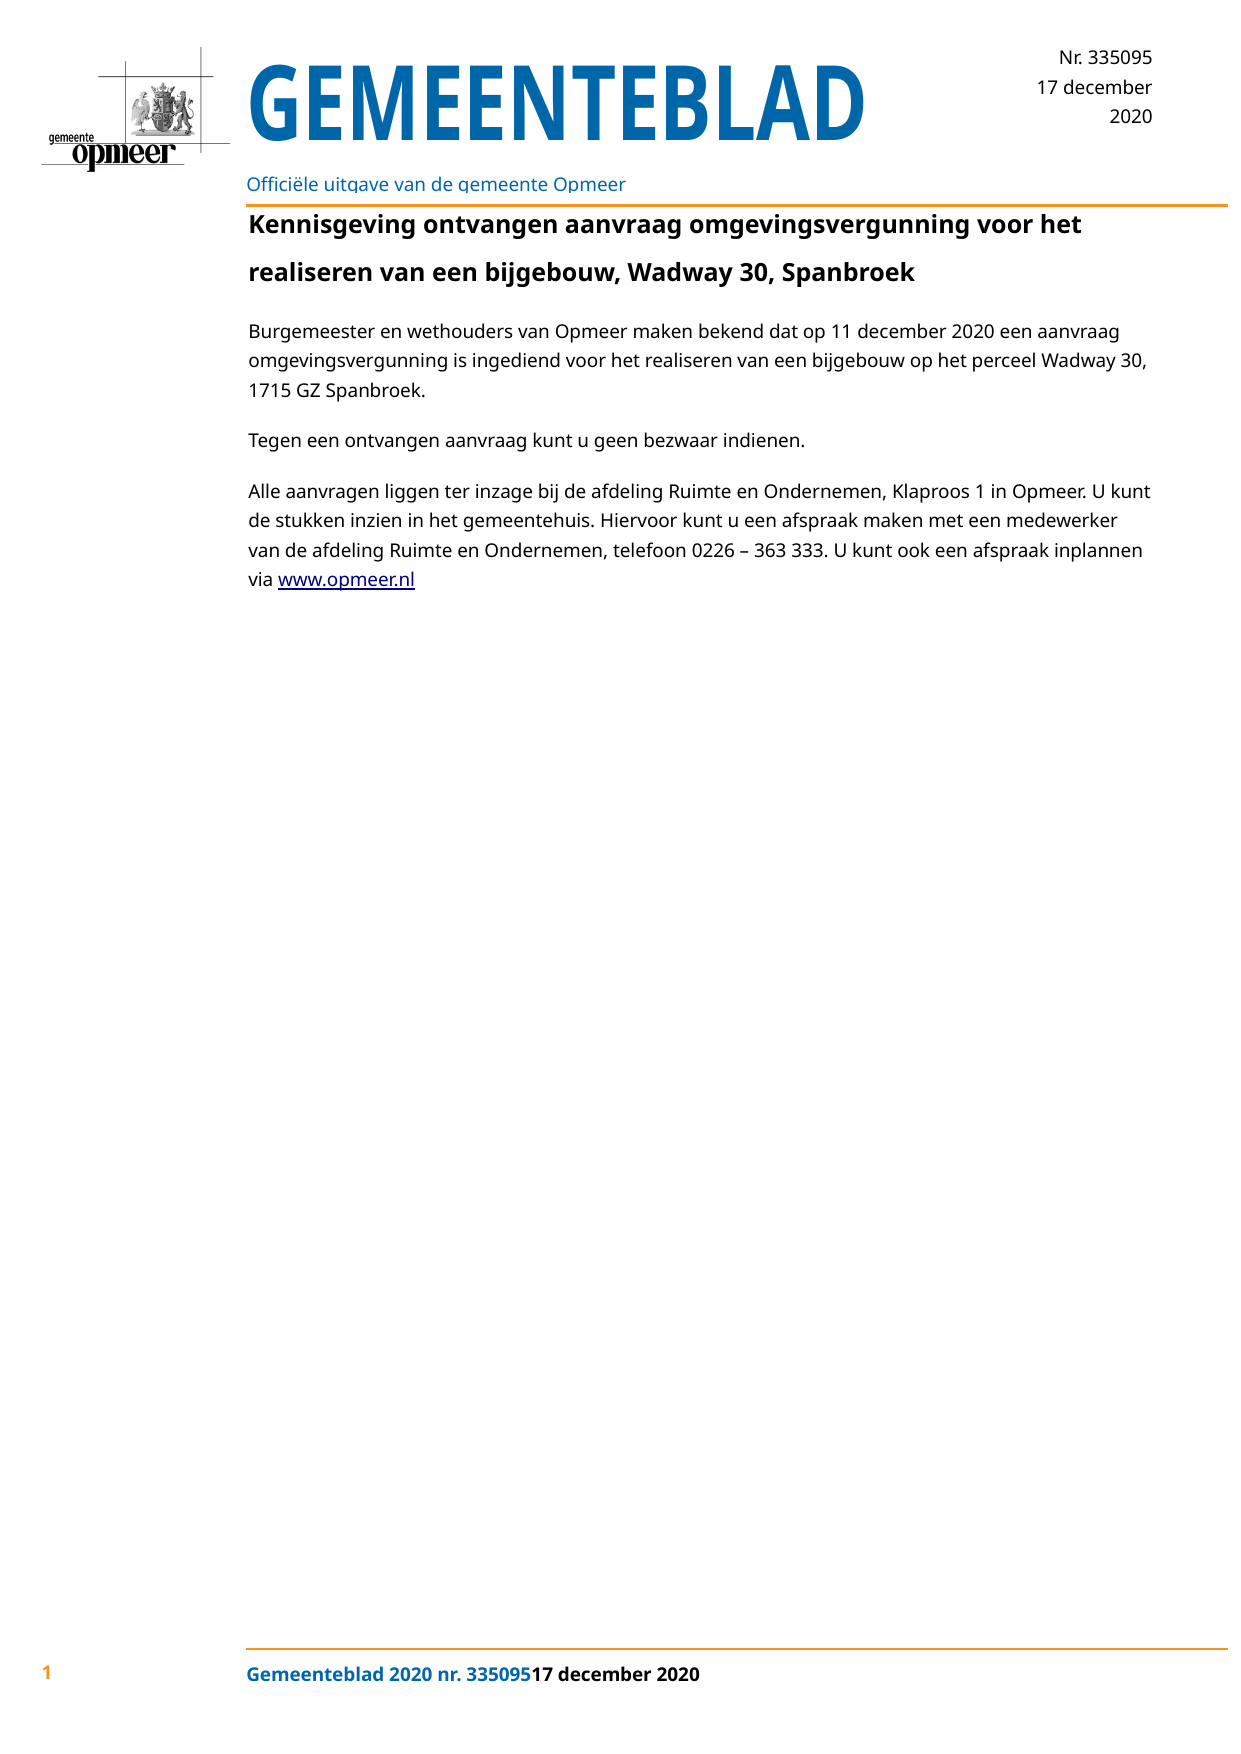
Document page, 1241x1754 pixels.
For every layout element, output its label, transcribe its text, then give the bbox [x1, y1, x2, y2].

picture [41, 47, 231, 172]
text Tegen een ontvangen aanvraag kunt u geen bezwaar indienen. [248, 427, 1152, 453]
text Alle aanvragen liggen ter inzage bij de afdeling Ruimte en Ondernemen, Klaproos 1 in Opmeer. U kunt de stukken inzien in het gemeentehuis. Hiervoor kunt u een afspraak maken met een medewerker van de afdeling Ruimte en Ondernemen, telefoon 0226 – 363 333. U kunt ook een afspraak inplannen via www.opmeer.nl [248, 478, 1152, 592]
text Burgemeester en wethouders van Opmeer maken bekend dat op 11 december 2020 een aanvraag omgevingsvergunning is ingediend voor het realiseren van een bijgebouw op het perceel Wadway 30, 1715 GZ Spanbroek. [248, 318, 1152, 403]
text Kennisgeving ontvangen aanvraag omgevingsvergunning voor het realiseren van een bijgebouw, Wadway 30, Spanbroek [248, 207, 1152, 288]
